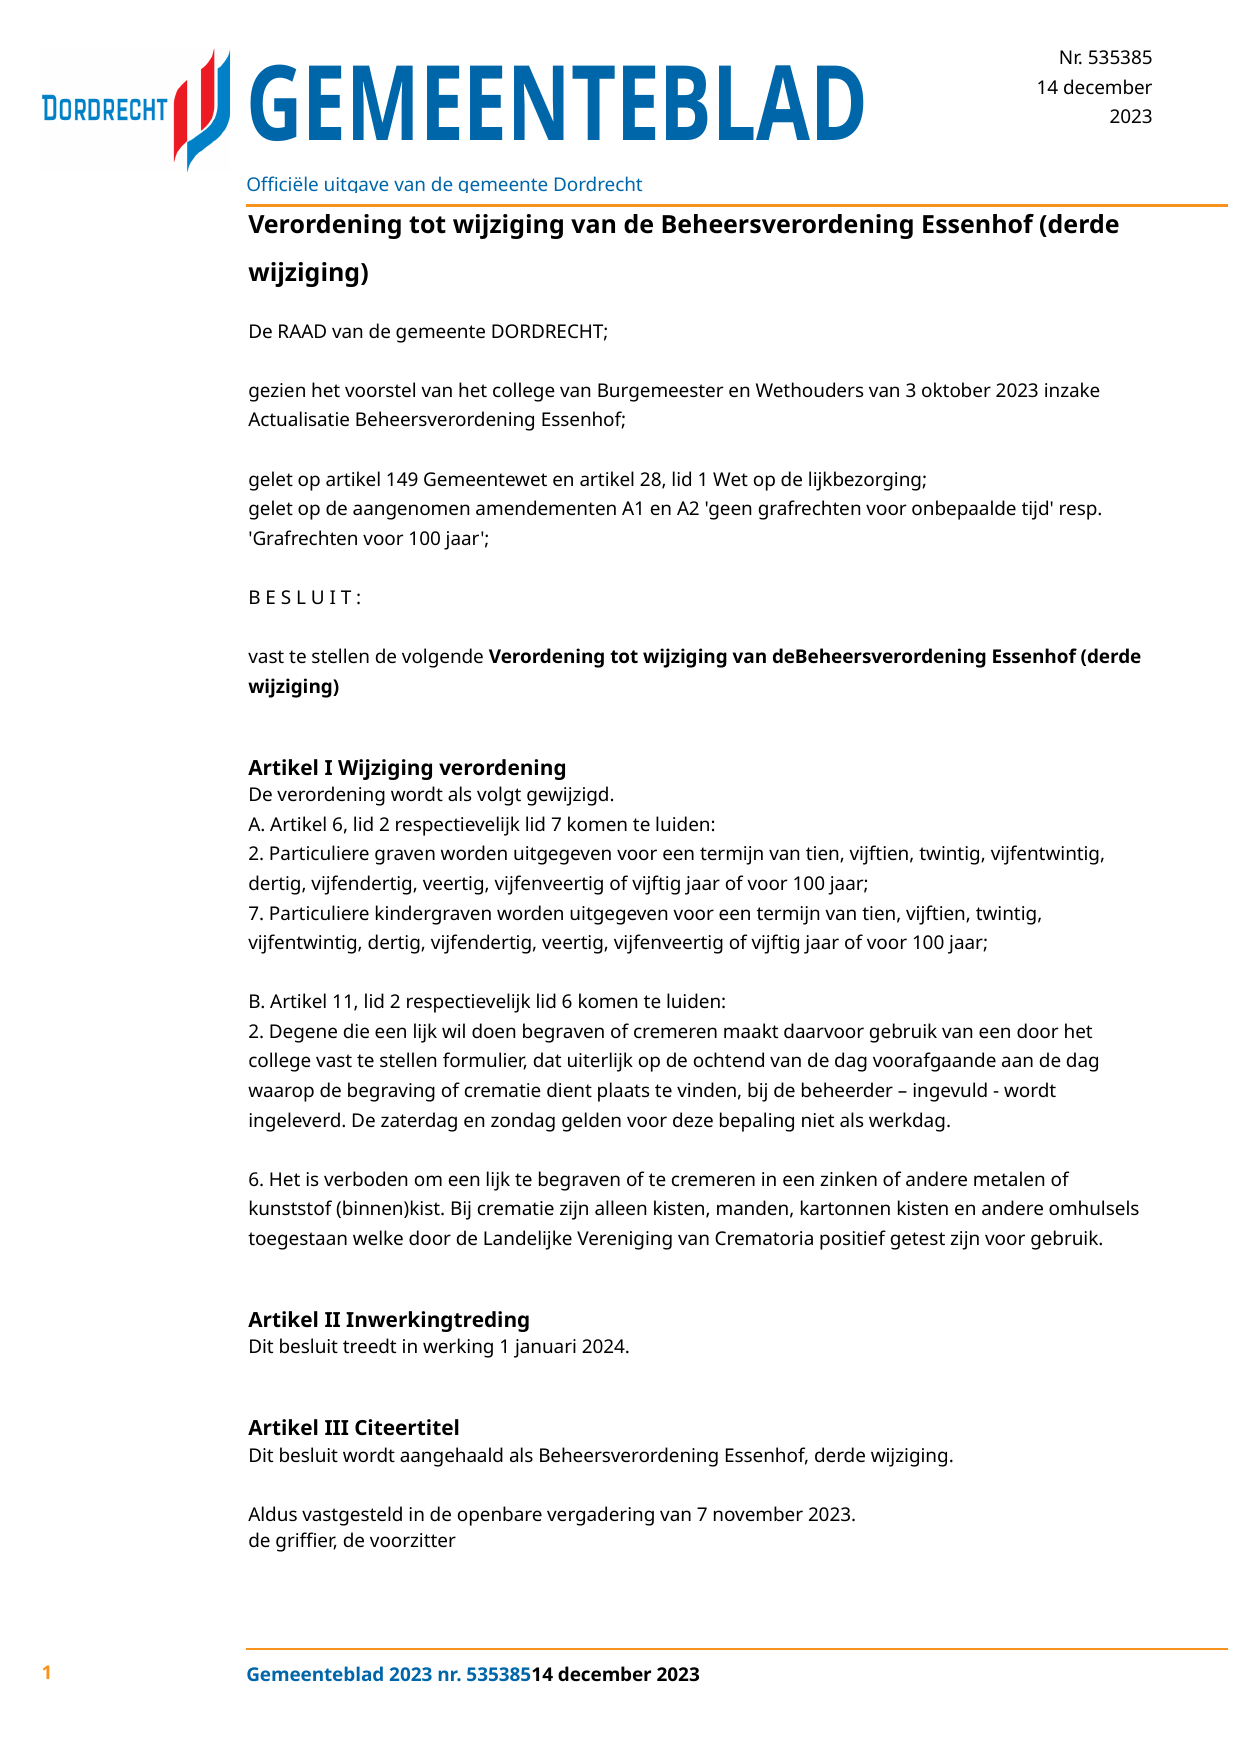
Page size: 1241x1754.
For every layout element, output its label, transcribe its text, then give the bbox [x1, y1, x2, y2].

text Aldus vastgesteld in de openbare vergadering van 7 november 2023. [248, 1501, 1152, 1527]
text vast te stellen de volgende Verordening tot wijziging van deBeheersverordening Essenhof (derde wijziging) [248, 643, 1152, 699]
text 2. Degene die een lijk wil doen begraven of cremeren maakt daarvoor gebruik van een door het college vast te stellen formulier, dat uiterlijk op de ochtend van de dag voorafgaande aan de dag waarop de begraving of crematie dient plaats te vinden, bij de beheerder – ingevuld - wordt ingeleverd. De zaterdag en zondag gelden voor deze bepaling niet als werkdag. [248, 1018, 1152, 1132]
text De verordening wordt als volgt gewijzigd. [248, 781, 1152, 807]
picture [41, 47, 231, 172]
text 2. Particuliere graven worden uitgegeven voor een termijn van tien, vijftien, twintig, vijfentwintig, dertig, vijfendertig, veertig, vijfenveertig of vijftig jaar of voor 100 jaar; [248, 841, 1152, 896]
text A. Artikel 6, lid 2 respectievelijk lid 7 komen te luiden: [248, 811, 1152, 837]
text De RAAD van de gemeente DORDRECHT; [248, 318, 1152, 344]
text de griffier, de voorzitter [248, 1527, 1152, 1553]
text 6. Het is verboden om een lijk te begraven of te cremeren in een zinken of andere metalen of kunststof (binnen)kist. Bij crematie zijn alleen kisten, manden, kartonnen kisten en andere omhulsels toegestaan welke door de Landelijke Vereniging van Crematoria positief getest zijn voor gebruik. [248, 1166, 1152, 1251]
text B. Artikel 11, lid 2 respectievelijk lid 6 komen te luiden: [248, 988, 1152, 1014]
text gelet op artikel 149 Gemeentewet en artikel 28, lid 1 Wet op de lijkbezorging; [248, 466, 1152, 492]
text Artikel II Inwerkingtreding [248, 1305, 1152, 1333]
text Artikel I Wijziging verordening [248, 753, 1152, 781]
text Dit besluit treedt in werking 1 januari 2024. [248, 1333, 1152, 1359]
text gezien het voorstel van het college van Burgemeester en Wethouders van 3 oktober 2023 inzake Actualisatie Beheersverordening Essenhof; [248, 377, 1152, 432]
text gelet op de aangenomen amendementen A1 en A2 'geen grafrechten voor onbepaalde tijd' resp. 'Grafrechten voor 100 jaar'; [248, 495, 1152, 551]
text Verordening tot wijziging van de Beheersverordening Essenhof (derde wijziging) [248, 207, 1152, 288]
text Dit besluit wordt aangehaald als Beheersverordening Essenhof, derde wijziging. [248, 1442, 1152, 1468]
text 7. Particuliere kindergraven worden uitgegeven voor een termijn van tien, vijftien, twintig, vijfentwintig, dertig, vijfendertig, veertig, vijfenveertig of vijftig jaar of voor 100 jaar; [248, 900, 1152, 955]
text B E S L U I T : [248, 584, 1152, 610]
text Artikel III Citeertitel [248, 1413, 1152, 1442]
